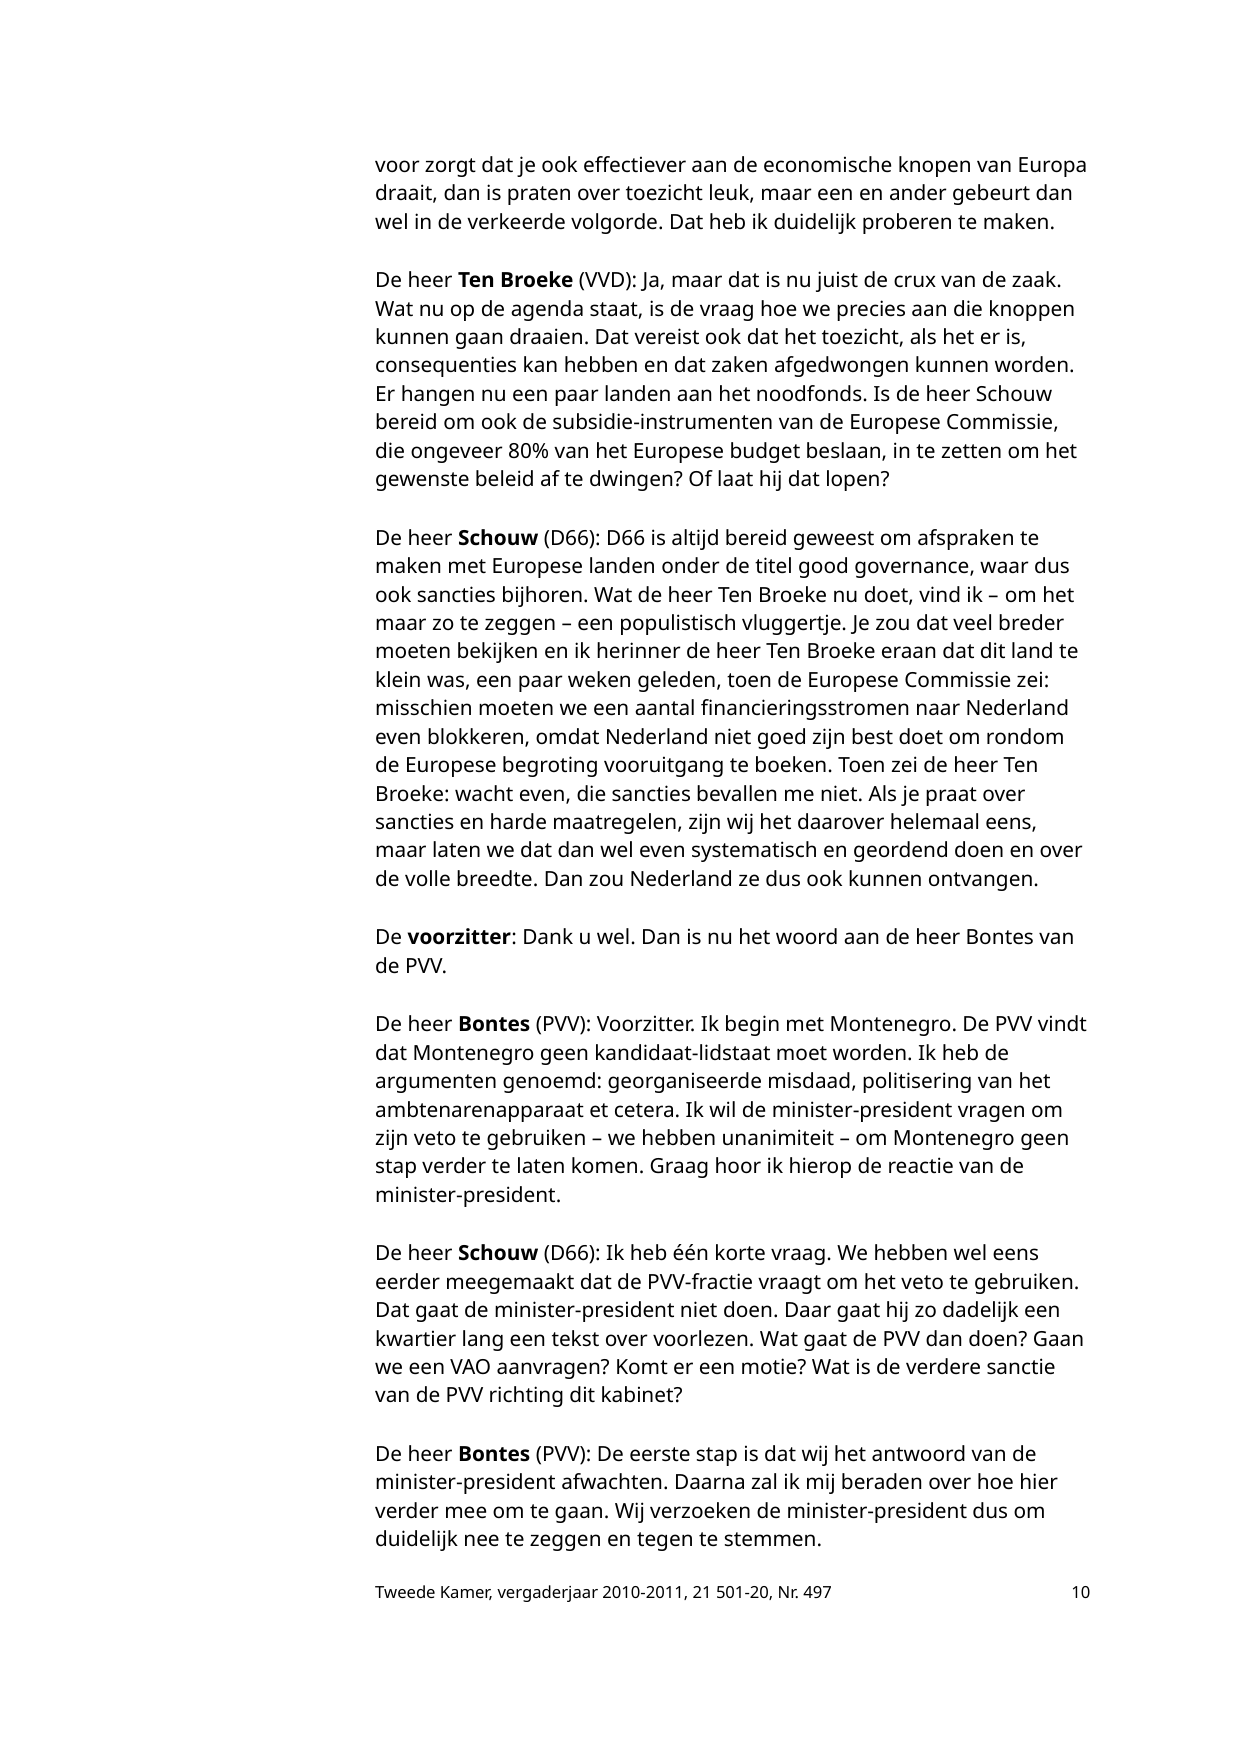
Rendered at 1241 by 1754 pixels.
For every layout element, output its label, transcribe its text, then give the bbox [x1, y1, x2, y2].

text De voorzitter: Dank u wel. Dan is nu het woord aan de heer Bontes van de PVV. [375, 922, 1090, 979]
text voor zorgt dat je ook effectiever aan de economische knopen van Europa draait, dan is praten over toezicht leuk, maar een en ander gebeurt dan wel in de verkeerde volgorde. Dat heb ik duidelijk proberen te maken. [375, 150, 1090, 235]
text De heer Schouw (D66): D66 is altijd bereid geweest om afspraken te maken met Europese landen onder de titel good governance, waar dus ook sancties bijhoren. Wat de heer Ten Broeke nu doet, vind ik – om het maar zo te zeggen – een populistisch vluggertje. Je zou dat veel breder moeten bekijken en ik herinner de heer Ten Broeke eraan dat dit land te klein was, een paar weken geleden, toen de Europese Commissie zei: misschien moeten we een aantal financieringsstromen naar Nederland even blokkeren, omdat Nederland niet goed zijn best doet om rondom de Europese begroting vooruitgang te boeken. Toen zei de heer Ten Broeke: wacht even, die sancties bevallen me niet. Als je praat over sancties en harde maatregelen, zijn wij het daarover helemaal eens, maar laten we dat dan wel even systematisch en geordend doen en over de volle breedte. Dan zou Nederland ze dus ook kunnen ontvangen. [375, 523, 1090, 892]
text De heer Schouw (D66): Ik heb één korte vraag. We hebben wel eens eerder meegemaakt dat de PVV-fractie vraagt om het veto te gebruiken. Dat gaat de minister-president niet doen. Daar gaat hij zo dadelijk een kwartier lang een tekst over voorlezen. Wat gaat de PVV dan doen? Gaan we een VAO aanvragen? Komt er een motie? Wat is de verdere sanctie van de PVV richting dit kabinet? [375, 1238, 1090, 1409]
text De heer Ten Broeke (VVD): Ja, maar dat is nu juist de crux van de zaak. Wat nu op de agenda staat, is de vraag hoe we precies aan die knoppen kunnen gaan draaien. Dat vereist ook dat het toezicht, als het er is, consequenties kan hebben en dat zaken afgedwongen kunnen worden. Er hangen nu een paar landen aan het noodfonds. Is de heer Schouw bereid om ook de subsidie-instrumenten van de Europese Commissie, die ongeveer 80% van het Europese budget beslaan, in te zetten om het gewenste beleid af te dwingen? Of laat hij dat lopen? [375, 265, 1090, 493]
text De heer Bontes (PVV): Voorzitter. Ik begin met Montenegro. De PVV vindt dat Montenegro geen kandidaat-lidstaat moet worden. Ik heb de argumenten genoemd: georganiseerde misdaad, politisering van het ambtenarenapparaat et cetera. Ik wil de minister-president vragen om zijn veto te gebruiken – we hebben unanimiteit – om Montenegro geen stap verder te laten komen. Graag hoor ik hierop de reactie van de minister-president. [375, 1009, 1090, 1208]
text De heer Bontes (PVV): De eerste stap is dat wij het antwoord van de minister-president afwachten. Daarna zal ik mij beraden over hoe hier verder mee om te gaan. Wij verzoeken de minister-president dus om duidelijk nee te zeggen en tegen te stemmen. [375, 1439, 1090, 1553]
